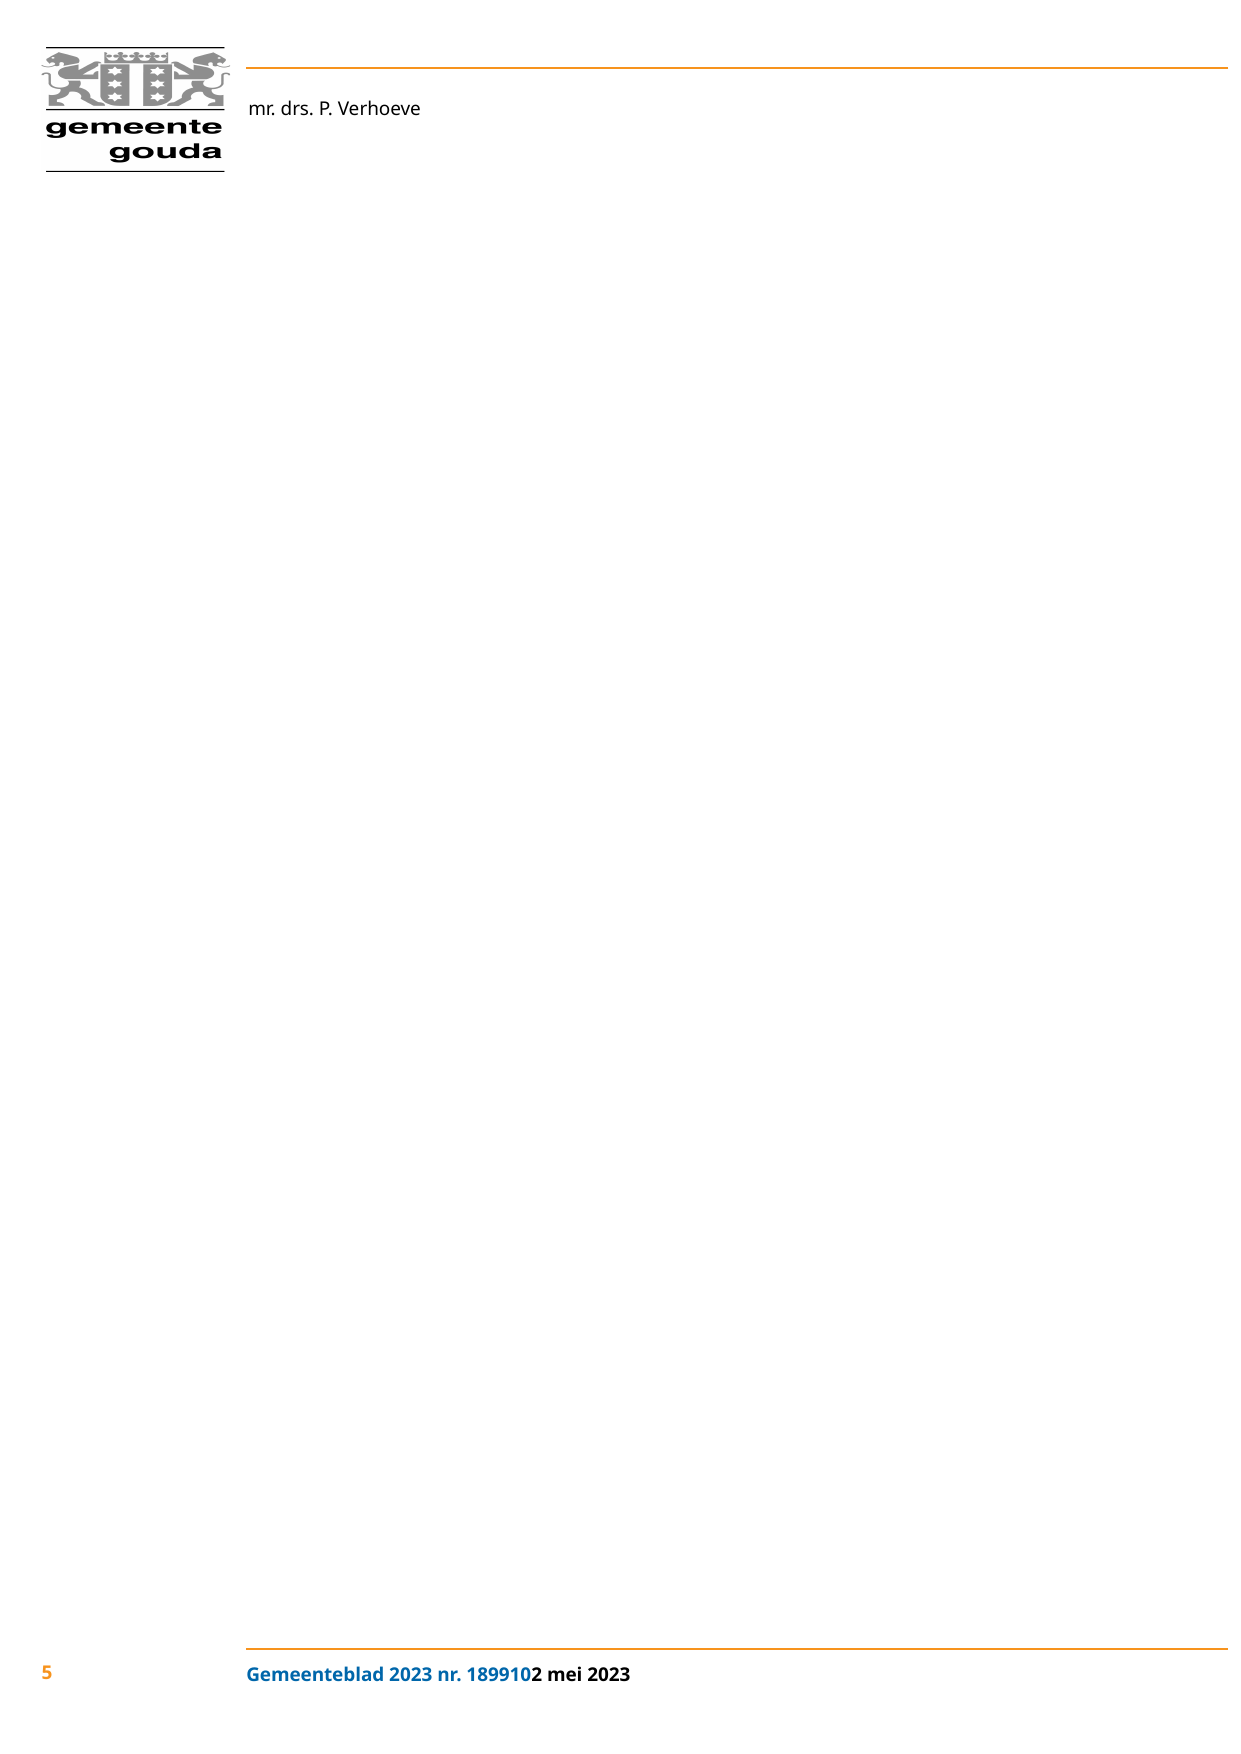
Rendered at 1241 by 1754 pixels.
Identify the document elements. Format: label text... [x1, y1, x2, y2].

picture [41, 47, 231, 172]
text mr. drs. P. Verhoeve [248, 95, 1152, 121]
